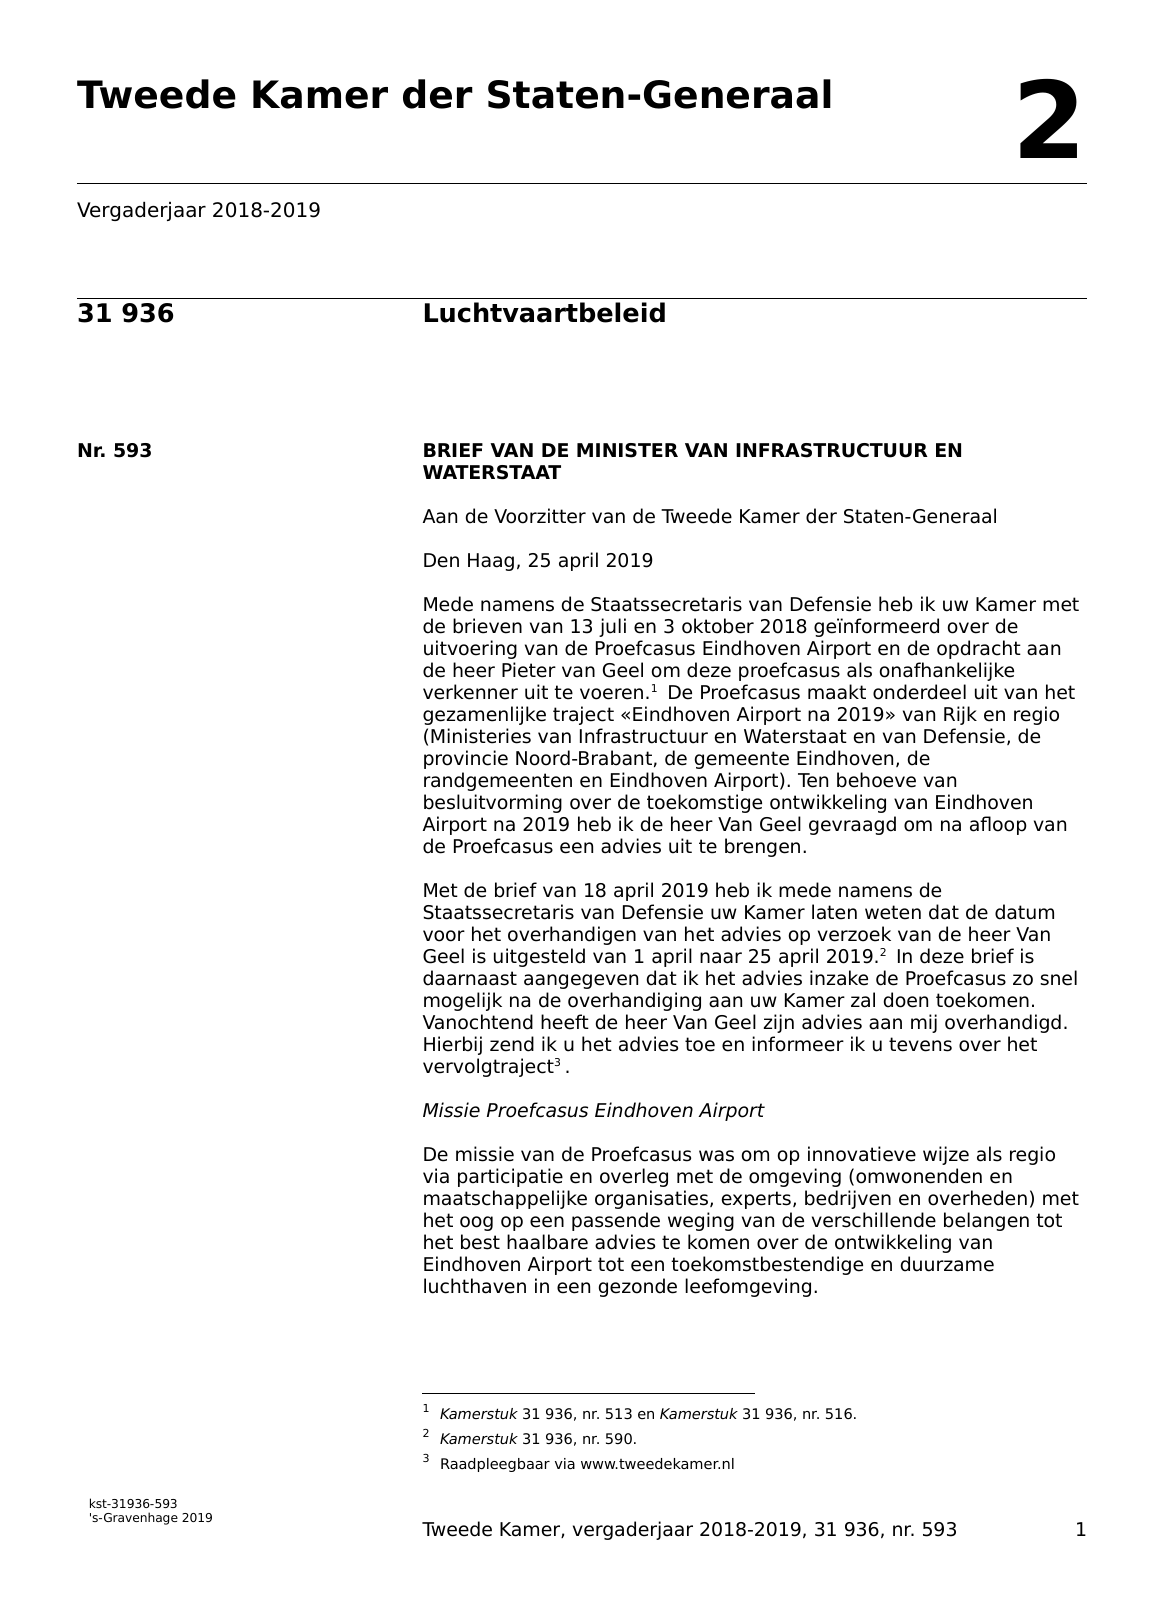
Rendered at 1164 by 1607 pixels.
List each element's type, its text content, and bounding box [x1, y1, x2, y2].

subtitle 31 936 Luchtvaartbeleid [77, 299, 1087, 329]
table_header Tweede Kamer der Staten-Generaal [77, 59, 886, 183]
subtitle Nr. 593 BRIEF VAN DE MINISTER VAN INFRASTRUCTUUR EN WATERSTAAT [77, 440, 1087, 484]
text Kamerstuk 31 936, nr. 513 en Kamerstuk 31 936, nr. 516. [422, 1402, 1087, 1424]
text kst-31936-593 [88, 1497, 323, 1511]
text De missie van de Proefcasus was om op innovatieve wijze als regio via participatie en overleg met de omgeving (omwonenden en maatschappelijke organisaties, experts, bedrijven en overheden) met het oog op een passende weging van de verschillende belangen tot het best haalbare advies te komen over de ontwikkeling van Eindhoven Airport tot een toekomstbestendige en duurzame luchthaven in een gezonde leefomgeving. [422, 1144, 1087, 1298]
text Raadpleegbaar via www.tweedekamer.nl [422, 1452, 1087, 1474]
text Mede namens de Staatssecretaris van Defensie heb ik uw Kamer met de brieven van 13 juli en 3 oktober 2018 geïnformeerd over de uitvoering van de Proefcasus Eindhoven Airport en de opdracht aan de heer Pieter van Geel om deze proefcasus als onafhankelijke verkenner uit te voeren. De Proefcasus maakt onderdeel uit van het gezamenlijke traject «Eindhoven Airport na 2019» van Rijk en regio (Ministeries van Infrastructuur en Waterstaat en van Defensie, de provincie Noord-Brabant, de gemeente Eindhoven, de randgemeenten en Eindhoven Airport). Ten behoeve van besluitvorming over de toekomstige ontwikkeling van Eindhoven Airport na 2019 heb ik de heer Van Geel gevraagd om na afloop van de Proefcasus een advies uit te brengen. [422, 594, 1087, 858]
text 's-Gravenhage 2019 [88, 1511, 323, 1525]
subtitle Missie Proefcasus Eindhoven Airport [422, 1100, 1087, 1122]
text Kamerstuk 31 936, nr. 590. [422, 1427, 1087, 1449]
table_cell Vergaderjaar 2018-2019 [77, 184, 1087, 298]
text Aan de Voorzitter van de Tweede Kamer der Staten-Generaal [422, 506, 1087, 528]
text Met de brief van 18 april 2019 heb ik mede namens de Staatssecretaris van Defensie uw Kamer laten weten dat de datum voor het overhandigen van het advies op verzoek van de heer Van Geel is uitgesteld van 1 april naar 25 april 2019. In deze brief is daarnaast aangegeven dat ik het advies inzake de Proefcasus zo snel mogelijk na de overhandiging aan uw Kamer zal doen toekomen. Vanochtend heeft de heer Van Geel zijn advies aan mij overhandigd. Hierbij zend ik u het advies toe en informeer ik u tevens over het vervolgtraject. [422, 880, 1087, 1078]
table_header 2 [886, 59, 1087, 183]
text Den Haag, 25 april 2019 [422, 550, 1087, 572]
